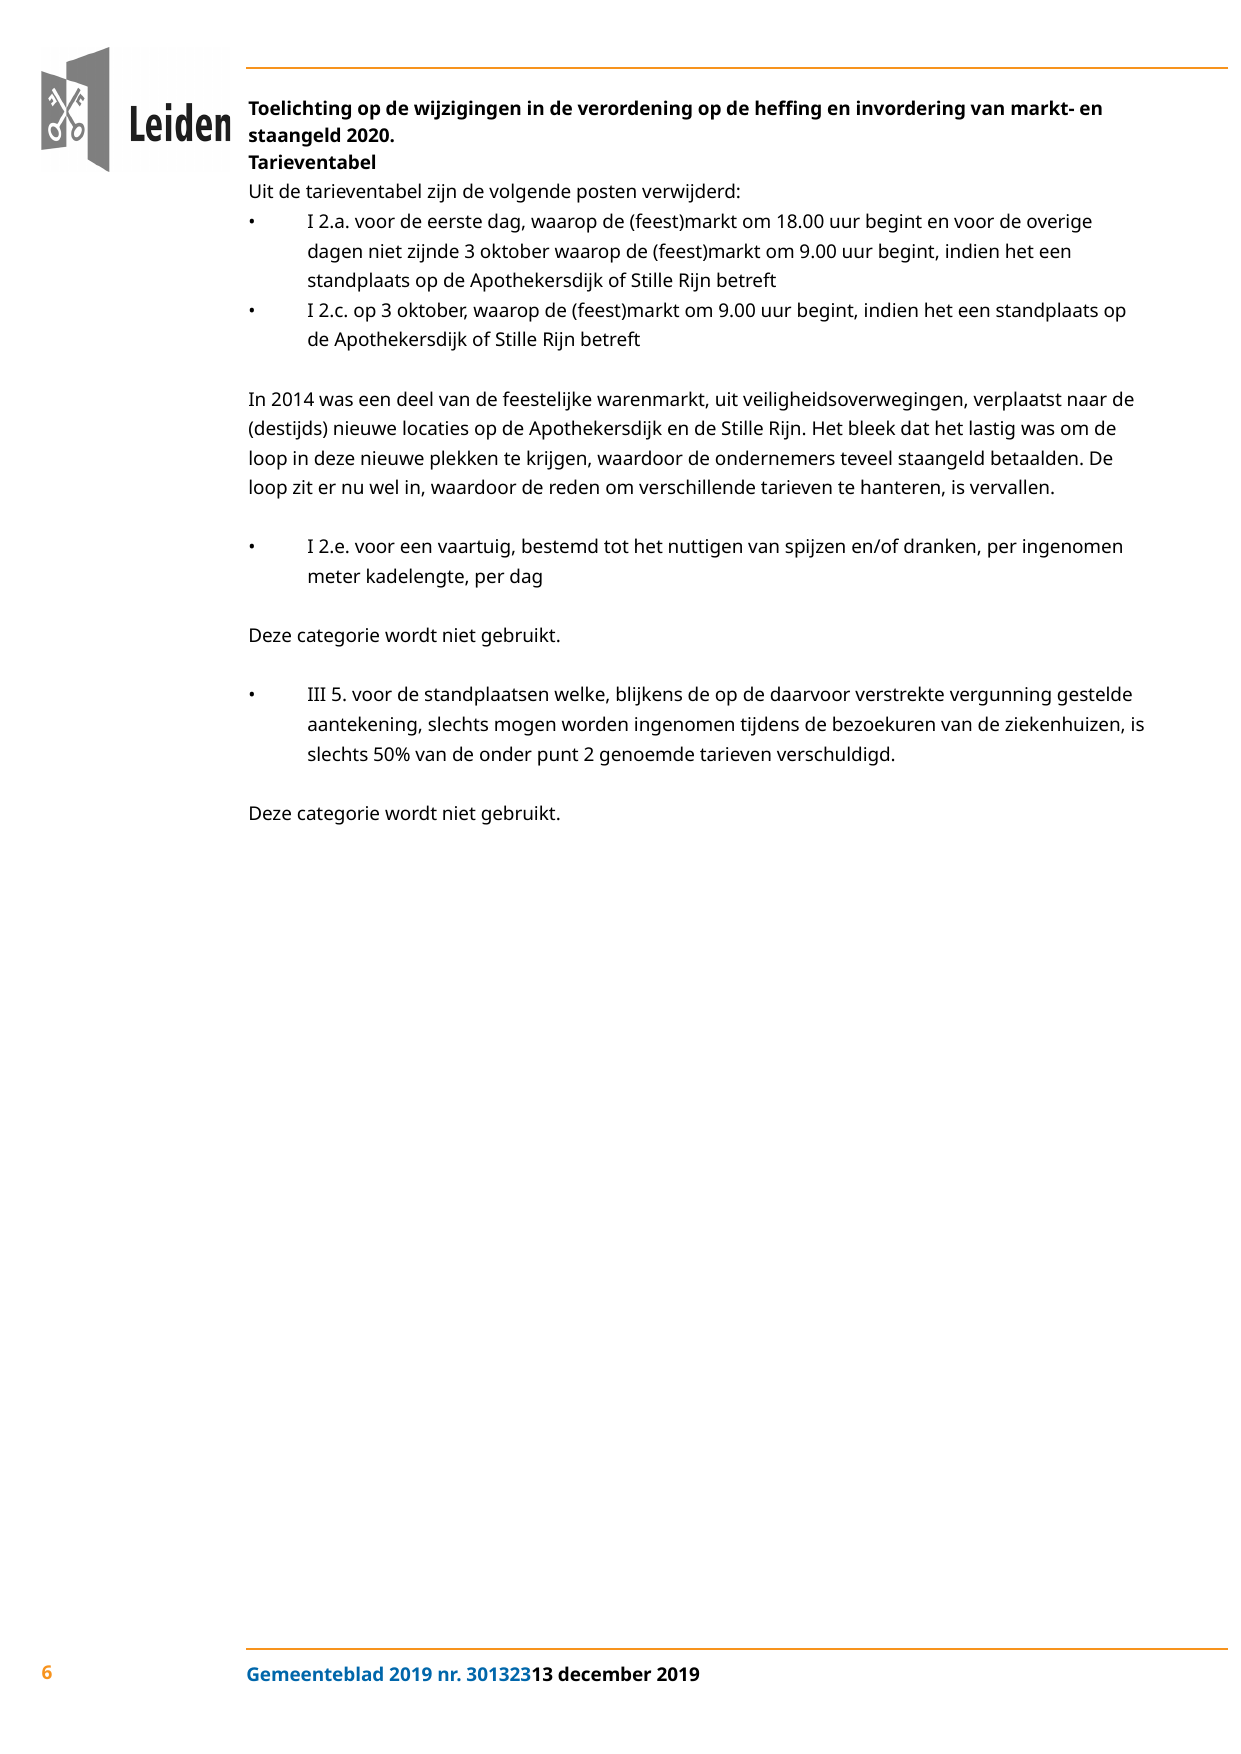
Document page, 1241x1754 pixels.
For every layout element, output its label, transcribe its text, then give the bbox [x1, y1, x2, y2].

list I 2.a. voor de eerste dag, waarop de (feest)markt om 18.00 uur begint en voor de overige dagen niet zijnde 3 oktober waarop de (feest)markt om 9.00 uur begint, indien het een standplaats op de Apothekersdijk of Stille Rijn betreft [248, 208, 1152, 293]
text Deze categorie wordt niet gebruikt. [248, 622, 1152, 648]
text Tarieventabel [248, 149, 1152, 175]
text Toelichting op de wijzigingen in de verordening op de heffing en invordering van markt- en staangeld 2020. [248, 95, 1152, 149]
list I 2.c. op 3 oktober, waarop de (feest)markt om 9.00 uur begint, indien het een standplaats op de Apothekersdijk of Stille Rijn betreft [248, 297, 1152, 352]
text Deze categorie wordt niet gebruikt. [248, 800, 1152, 826]
text In 2014 was een deel van de feestelijke warenmarkt, uit veiligheidsoverwegingen, verplaatst naar de (destijds) nieuwe locaties op de Apothekersdijk en de Stille Rijn. Het bleek dat het lastig was om de loop in deze nieuwe plekken te krijgen, waardoor de ondernemers teveel staangeld betaalden. De loop zit er nu wel in, waardoor de reden om verschillende tarieven te hanteren, is vervallen. [248, 386, 1152, 500]
text Uit de tarieventabel zijn de volgende posten verwijderd: [248, 179, 1152, 204]
list III 5. voor de standplaatsen welke, blijkens de op de daarvoor verstrekte vergunning gestelde aantekening, slechts mogen worden ingenomen tijdens de bezoekuren van de ziekenhuizen, is slechts 50% van de onder punt 2 genoemde tarieven verschuldigd. [248, 682, 1152, 766]
list I 2.e. voor een vaartuig, bestemd tot het nuttigen van spijzen en/of dranken, per ingenomen meter kadelengte, per dag [248, 534, 1152, 589]
picture [41, 47, 231, 172]
